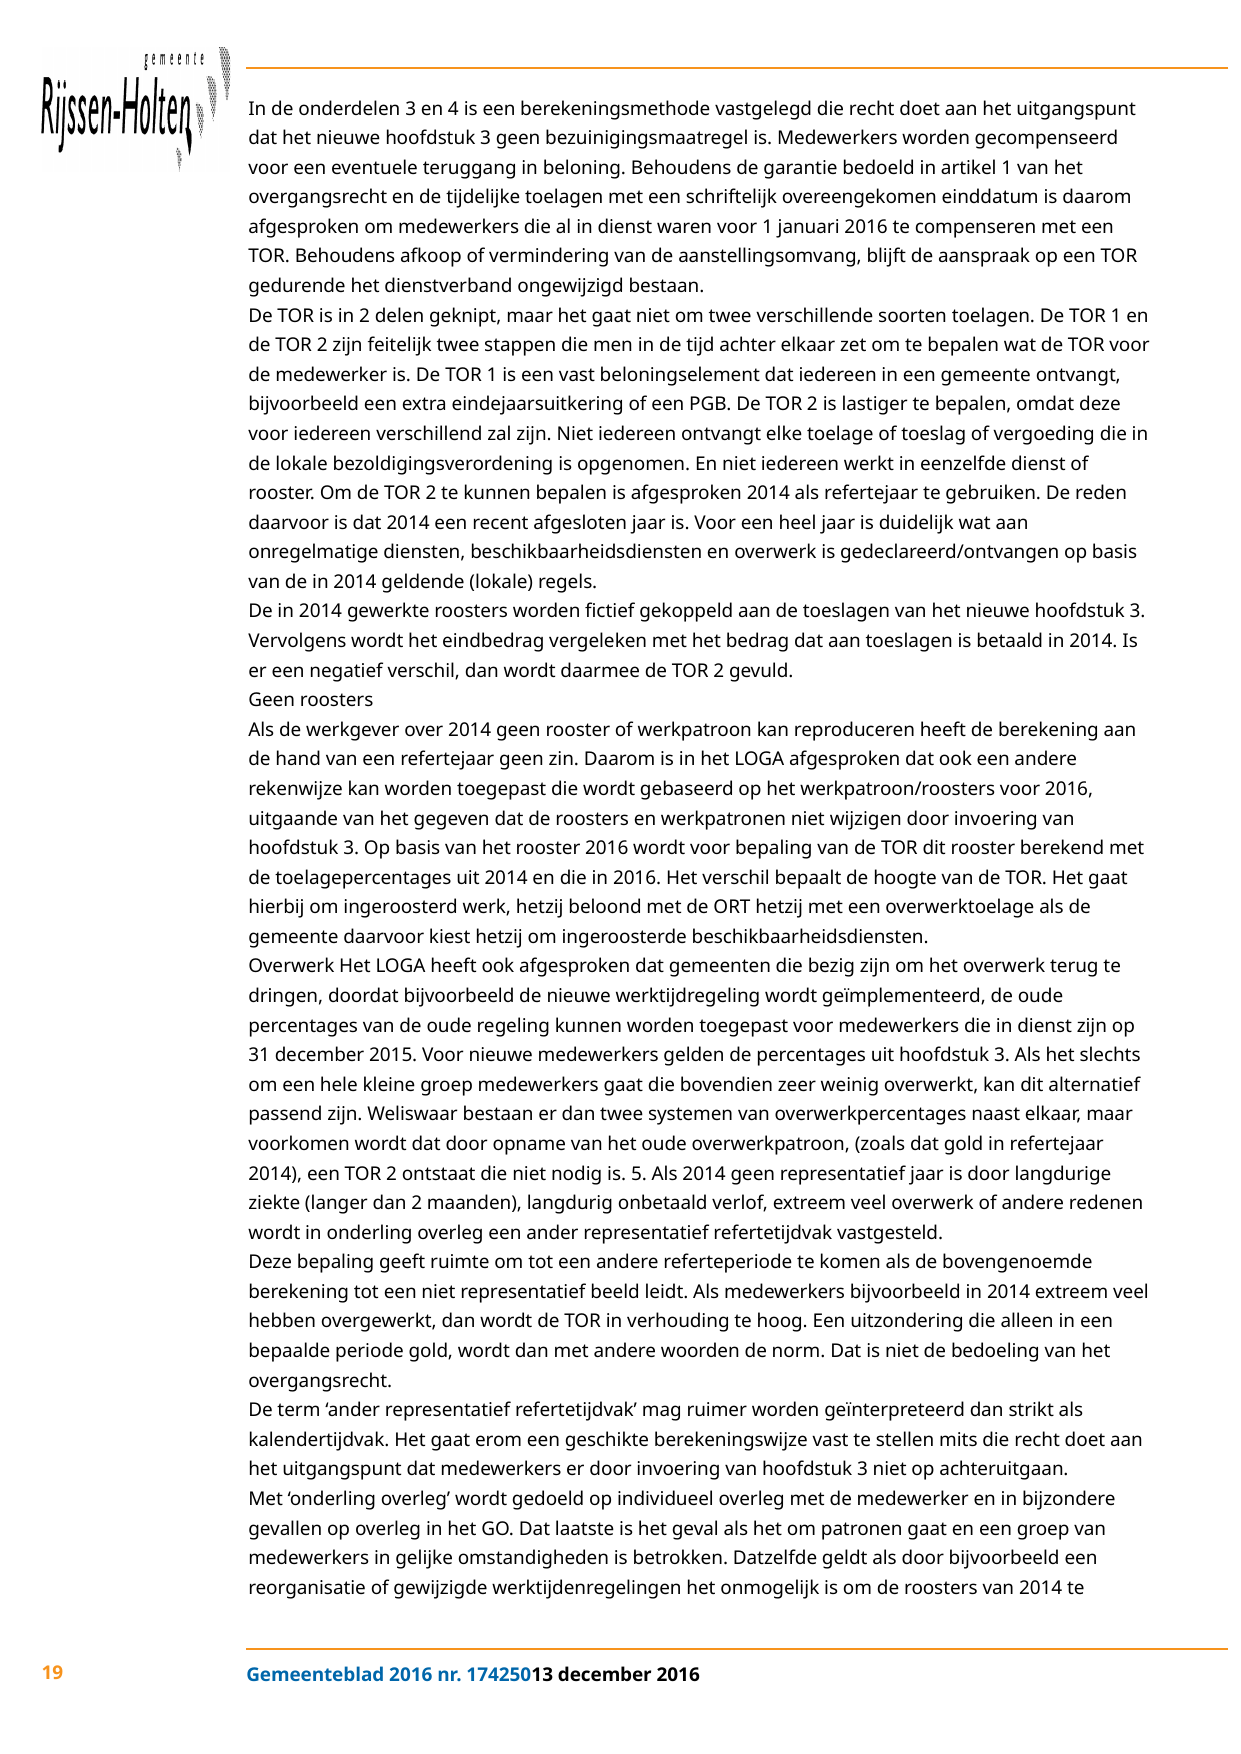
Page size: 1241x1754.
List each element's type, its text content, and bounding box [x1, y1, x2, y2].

text Overwerk Het LOGA heeft ook afgesproken dat gemeenten die bezig zijn om het overwerk terug te dringen, doordat bijvoorbeeld de nieuwe werktijdregeling wordt geïmplementeerd, de oude percentages van de oude regeling kunnen worden toegepast voor medewerkers die in dienst zijn op 31 december 2015. Voor nieuwe medewerkers gelden de percentages uit hoofdstuk 3. Als het slechts om een hele kleine groep medewerkers gaat die bovendien zeer weinig overwerkt, kan dit alternatief passend zijn. Weliswaar bestaan er dan twee systemen van overwerkpercentages naast elkaar, maar voorkomen wordt dat door opname van het oude overwerkpatroon, (zoals dat gold in refertejaar 2014), een TOR 2 ontstaat die niet nodig is. 5. Als 2014 geen representatief jaar is door langdurige ziekte (langer dan 2 maanden), langdurig onbetaald verlof, extreem veel overwerk of andere redenen wordt in onderling overleg een ander representatief refertetijdvak vastgesteld. [248, 953, 1152, 1245]
text Deze bepaling geeft ruimte om tot een andere referteperiode te komen als de bovengenoemde berekening tot een niet representatief beeld leidt. Als medewerkers bijvoorbeeld in 2014 extreem veel hebben overgewerkt, dan wordt de TOR in verhouding te hoog. Een uitzondering die alleen in een bepaalde periode gold, wordt dan met andere woorden de norm. Dat is niet de bedoeling van het overgangsrecht. [248, 1248, 1152, 1393]
text Geen roosters [248, 686, 1152, 712]
text De TOR is in 2 delen geknipt, maar het gaat niet om twee verschillende soorten toelagen. De TOR 1 en de TOR 2 zijn feitelijk twee stappen die men in de tijd achter elkaar zet om te bepalen wat de TOR voor de medewerker is. De TOR 1 is een vast beloningselement dat iedereen in een gemeente ontvangt, bijvoorbeeld een extra eindejaarsuitkering of een PGB. De TOR 2 is lastiger te bepalen, omdat deze voor iedereen verschillend zal zijn. Niet iedereen ontvangt elke toelage of toeslag of vergoeding die in de lokale bezoldigingsverordening is opgenomen. En niet iedereen werkt in eenzelfde dienst of rooster. Om de TOR 2 te kunnen bepalen is afgesproken 2014 als refertejaar te gebruiken. De reden daarvoor is dat 2014 een recent afgesloten jaar is. Voor een heel jaar is duidelijk wat aan onregelmatige diensten, beschikbaarheidsdiensten en overwerk is gedeclareerd/ontvangen op basis van de in 2014 geldende (lokale) regels. [248, 302, 1152, 594]
picture [41, 47, 231, 172]
text De term ‘ander representatief refertetijdvak’ mag ruimer worden geïnterpreteerd dan strikt als kalendertijdvak. Het gaat erom een geschikte berekeningswijze vast te stellen mits die recht doet aan het uitgangspunt dat medewerkers er door invoering van hoofdstuk 3 niet op achteruitgaan. [248, 1396, 1152, 1481]
text Als de werkgever over 2014 geen rooster of werkpatroon kan reproduceren heeft de berekening aan de hand van een refertejaar geen zin. Daarom is in het LOGA afgesproken dat ook een andere rekenwijze kan worden toegepast die wordt gebaseerd op het werkpatroon/roosters voor 2016, uitgaande van het gegeven dat de roosters en werkpatronen niet wijzigen door invoering van hoofdstuk 3. Op basis van het rooster 2016 wordt voor bepaling van de TOR dit rooster berekend met de toelagepercentages uit 2014 en die in 2016. Het verschil bepaalt de hoogte van de TOR. Het gaat hierbij om ingeroosterd werk, hetzij beloond met de ORT hetzij met een overwerktoelage als de gemeente daarvoor kiest hetzij om ingeroosterde beschikbaarheidsdiensten. [248, 716, 1152, 949]
text In de onderdelen 3 en 4 is een berekeningsmethode vastgelegd die recht doet aan het uitgangspunt dat het nieuwe hoofdstuk 3 geen bezuinigingsmaatregel is. Medewerkers worden gecompenseerd voor een eventuele teruggang in beloning. Behoudens de garantie bedoeld in artikel 1 van het overgangsrecht en de tijdelijke toelagen met een schriftelijk overeengekomen einddatum is daarom afgesproken om medewerkers die al in dienst waren voor 1 januari 2016 te compenseren met een TOR. Behoudens afkoop of vermindering van de aanstellingsomvang, blijft de aanspraak op een TOR gedurende het dienstverband ongewijzigd bestaan. [248, 95, 1152, 298]
text Met ‘onderling overleg’ wordt gedoeld op individueel overleg met de medewerker en in bijzondere gevallen op overleg in het GO. Dat laatste is het geval als het om patronen gaat en een groep van medewerkers in gelijke omstandigheden is betrokken. Datzelfde geldt als door bijvoorbeeld een reorganisatie of gewijzigde werktijdenregelingen het onmogelijk is om de roosters van 2014 te [248, 1485, 1152, 1600]
text De in 2014 gewerkte roosters worden fictief gekoppeld aan de toeslagen van het nieuwe hoofdstuk 3. Vervolgens wordt het eindbedrag vergeleken met het bedrag dat aan toeslagen is betaald in 2014. Is er een negatief verschil, dan wordt daarmee de TOR 2 gevuld. [248, 598, 1152, 683]
